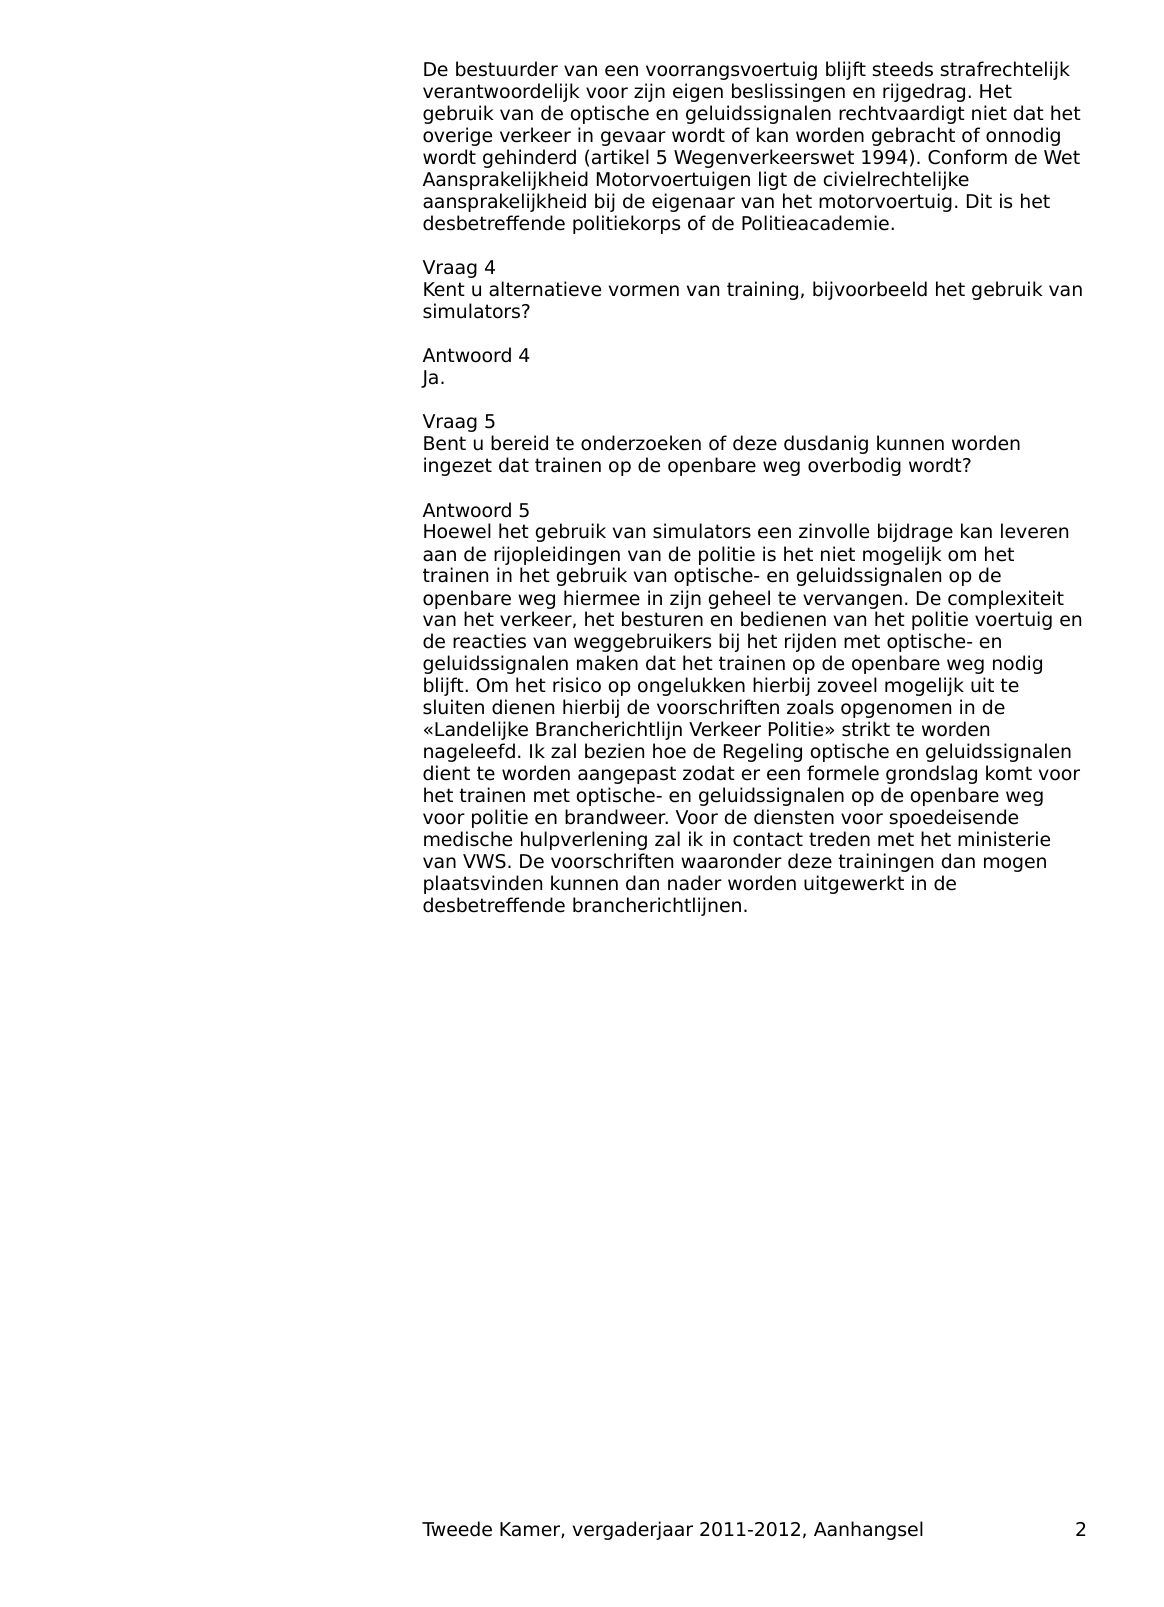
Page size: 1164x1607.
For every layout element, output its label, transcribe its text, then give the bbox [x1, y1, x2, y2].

text Bent u bereid te onderzoeken of deze dusdanig kunnen worden ingezet dat trainen op de openbare weg overbodig wordt? [422, 433, 1087, 477]
text Vraag 5 [422, 411, 1087, 433]
text De bestuurder van een voorrangsvoertuig blijft steeds strafrechtelijk verantwoordelijk voor zijn eigen beslissingen en rijgedrag. Het gebruik van de optische en geluidssignalen rechtvaardigt niet dat het overige verkeer in gevaar wordt of kan worden gebracht of onnodig wordt gehinderd (artikel 5 Wegenverkeerswet 1994). Conform de Wet Aansprakelijkheid Motorvoertuigen ligt de civielrechtelijke aansprakelijkheid bij de eigenaar van het motorvoertuig. Dit is het desbetreffende politiekorps of de Politieacademie. [422, 59, 1087, 235]
text Ja. [422, 367, 1087, 389]
text Antwoord 4 [422, 345, 1087, 367]
text Vraag 4 [422, 257, 1087, 279]
text Kent u alternatieve vormen van training, bijvoorbeeld het gebruik van simulators? [422, 279, 1087, 323]
text Hoewel het gebruik van simulators een zinvolle bijdrage kan leveren aan de rijopleidingen van de politie is het niet mogelijk om het trainen in het gebruik van optische- en geluidssignalen op de openbare weg hiermee in zijn geheel te vervangen. De complexiteit van het verkeer, het besturen en bedienen van het politie voertuig en de reacties van weggebruikers bij het rijden met optische- en geluidssignalen maken dat het trainen op de openbare weg nodig blijft. Om het risico op ongelukken hierbij zoveel mogelijk uit te sluiten dienen hierbij de voorschriften zoals opgenomen in de «Landelijke Brancherichtlijn Verkeer Politie» strikt te worden nageleefd. Ik zal bezien hoe de Regeling optische en geluidssignalen dient te worden aangepast zodat er een formele grondslag komt voor het trainen met optische- en geluidssignalen op de openbare weg voor politie en brandweer. Voor de diensten voor spoedeisende medische hulpverlening zal ik in contact treden met het ministerie van VWS. De voorschriften waaronder deze trainingen dan mogen plaatsvinden kunnen dan nader worden uitgewerkt in de desbetreffende brancherichtlijnen. [422, 521, 1087, 917]
text Antwoord 5 [422, 499, 1087, 521]
